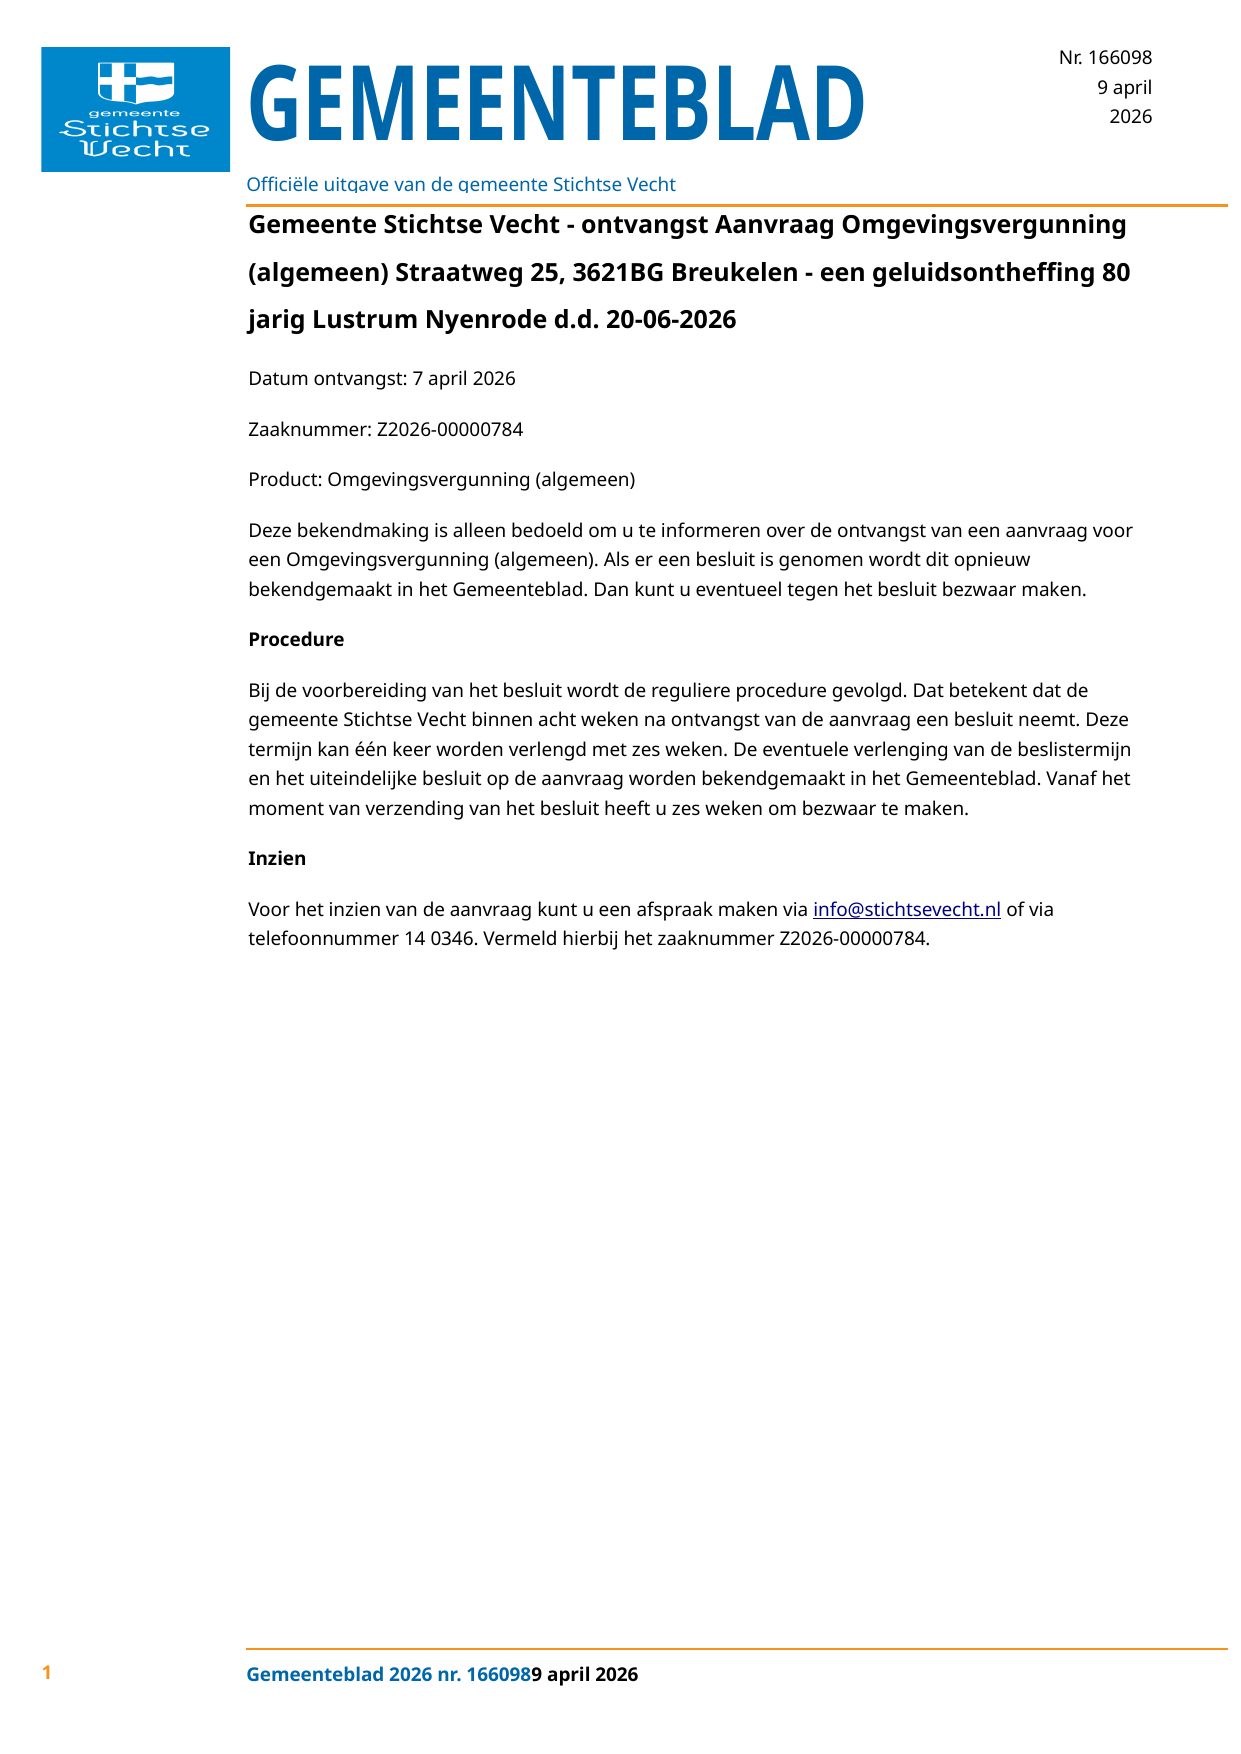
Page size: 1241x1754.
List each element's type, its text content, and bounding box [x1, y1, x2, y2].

text Inzien [248, 846, 1152, 871]
text Zaaknummer: Z2026-00000784 [248, 416, 1152, 442]
text Voor het inzien van de aanvraag kunt u een afspraak maken via info@stichtsevecht.nl of via telefoonnummer 14 0346. Vermeld hierbij het zaaknummer Z2026-00000784. [248, 896, 1152, 951]
text Deze bekendmaking is alleen bedoeld om u te informeren over de ontvangst van een aanvraag voor een Omgevingsvergunning (algemeen). Als er een besluit is genomen wordt dit opnieuw bekendgemaakt in het Gemeenteblad. Dan kunt u eventueel tegen het besluit bezwaar maken. [248, 517, 1152, 602]
text Datum ontvangst: 7 april 2026 [248, 366, 1152, 391]
text Gemeente Stichtse Vecht - ontvangst Aanvraag Omgevingsvergunning (algemeen) Straatweg 25, 3621BG Breukelen - een geluidsontheffing 80 jarig Lustrum Nyenrode d.d. 20-06-2026 [248, 207, 1152, 336]
picture [137, 63, 174, 103]
text Procedure [248, 626, 1152, 652]
text Product: Omgevingsvergunning (algemeen) [248, 466, 1152, 492]
picture [99, 63, 135, 101]
text Bij de voorbereiding van het besluit wordt de reguliere procedure gevolgd. Dat betekent dat de gemeente Stichtse Vecht binnen acht weken na ontvangst van de aanvraag een besluit neemt. Deze termijn kan één keer worden verlengd met zes weken. De eventuele verlenging van de beslistermijn en het uiteindelijke besluit op de aanvraag worden bekendgemaakt in het Gemeenteblad. Vanaf het moment van verzending van het besluit heeft u zes weken om bezwaar te maken. [248, 677, 1152, 821]
